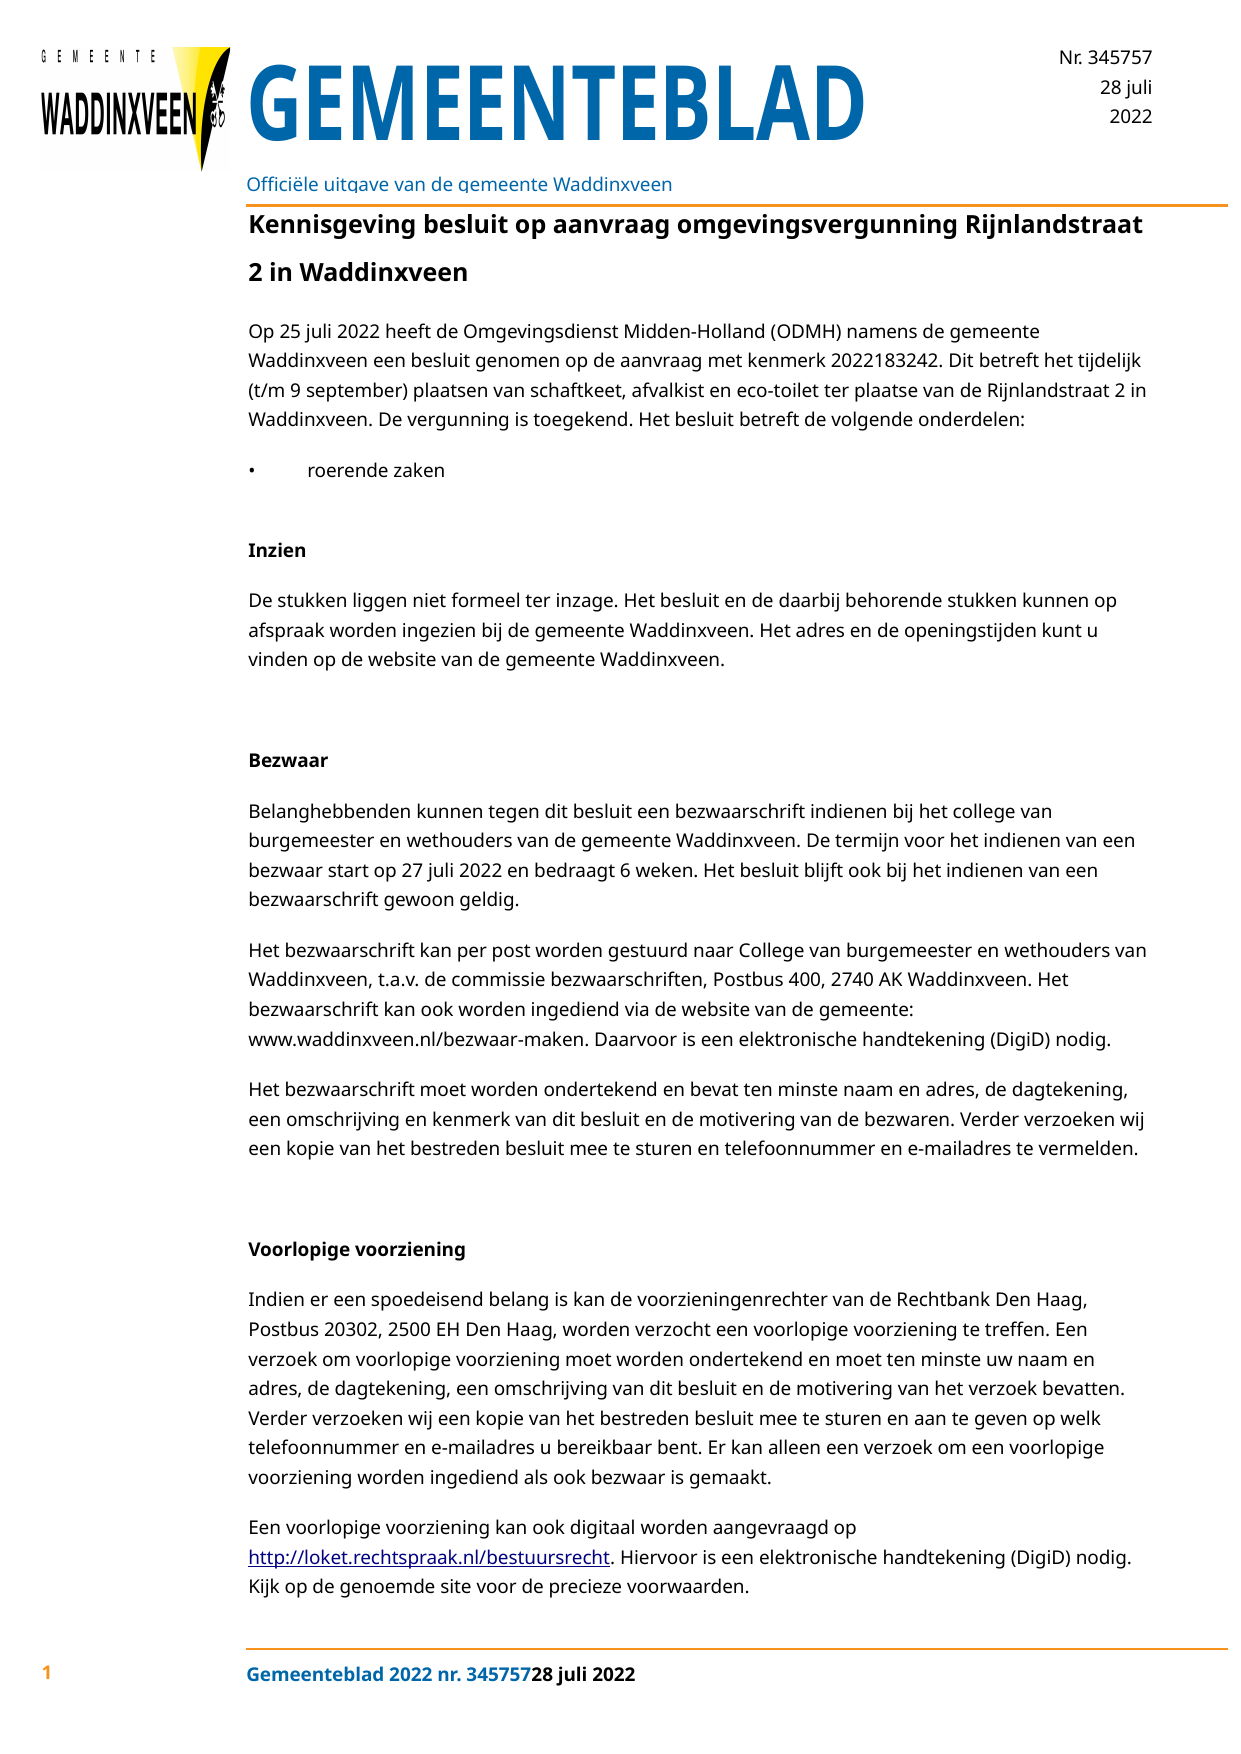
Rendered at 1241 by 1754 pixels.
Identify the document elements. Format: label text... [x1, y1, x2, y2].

text De stukken liggen niet formeel ter inzage. Het besluit en de daarbij behorende stukken kunnen op afspraak worden ingezien bij de gemeente Waddinxveen. Het adres en de openingstijden kunt u vinden op de website van de gemeente Waddinxveen. [248, 587, 1152, 672]
text Het bezwaarschrift kan per post worden gestuurd naar College van burgemeester en wethouders van Waddinxveen, t.a.v. de commissie bezwaarschriften, Postbus 400, 2740 AK Waddinxveen. Het bezwaarschrift kan ook worden ingediend via de website van de gemeente: www.waddinxveen.nl/bezwaar-maken. Daarvoor is een elektronische handtekening (DigiD) nodig. [248, 937, 1152, 1052]
picture [41, 47, 231, 172]
text Belanghebbenden kunnen tegen dit besluit een bezwaarschrift indienen bij het college van burgemeester en wethouders van de gemeente Waddinxveen. De termijn voor het indienen van een bezwaar start op 27 juli 2022 en bedraagt 6 weken. Het besluit blijft ook bij het indienen van een bezwaarschrift gewoon geldig. [248, 798, 1152, 912]
list roerende zaken [248, 457, 1152, 483]
text Bezwaar [248, 747, 1152, 773]
text Kennisgeving besluit op aanvraag omgevingsvergunning Rijnlandstraat 2 in Waddinxveen [248, 207, 1152, 288]
text Indien er een spoedeisend belang is kan de voorzieningenrechter van de Rechtbank Den Haag, Postbus 20302, 2500 EH Den Haag, worden verzocht een voorlopige voorziening te treffen. Een verzoek om voorlopige voorziening moet worden ondertekend en moet ten minste uw naam en adres, de dagtekening, een omschrijving van dit besluit en de motivering van het verzoek bevatten. Verder verzoeken wij een kopie van het bestreden besluit mee te sturen en aan te geven op welk telefoonnummer en e-mailadres u bereikbaar bent. Er kan alleen een verzoek om een voorlopige voorziening worden ingediend als ook bezwaar is gemaakt. [248, 1287, 1152, 1490]
text Voorlopige voorziening [248, 1236, 1152, 1262]
text Inzien [248, 537, 1152, 563]
text Het bezwaarschrift moet worden ondertekend en bevat ten minste naam en adres, de dagtekening, een omschrijving en kenmerk van dit besluit en de motivering van de bezwaren. Verder verzoeken wij een kopie van het bestreden besluit mee te sturen en telefoonnummer en e-mailadres te vermelden. [248, 1076, 1152, 1161]
text Een voorlopige voorziening kan ook digitaal worden aangevraagd op http://loket.rechtspraak.nl/bestuursrecht. Hiervoor is een elektronische handtekening (DigiD) nodig. Kijk op de genoemde site voor de precieze voorwaarden. [248, 1514, 1152, 1599]
text Op 25 juli 2022 heeft de Omgevingsdienst Midden-Holland (ODMH) namens de gemeente Waddinxveen een besluit genomen op de aanvraag met kenmerk 2022183242. Dit betreft het tijdelijk (t/m 9 september) plaatsen van schaftkeet, afvalkist en eco-toilet ter plaatse van de Rijnlandstraat 2 in Waddinxveen. De vergunning is toegekend. Het besluit betreft de volgende onderdelen: [248, 318, 1152, 432]
